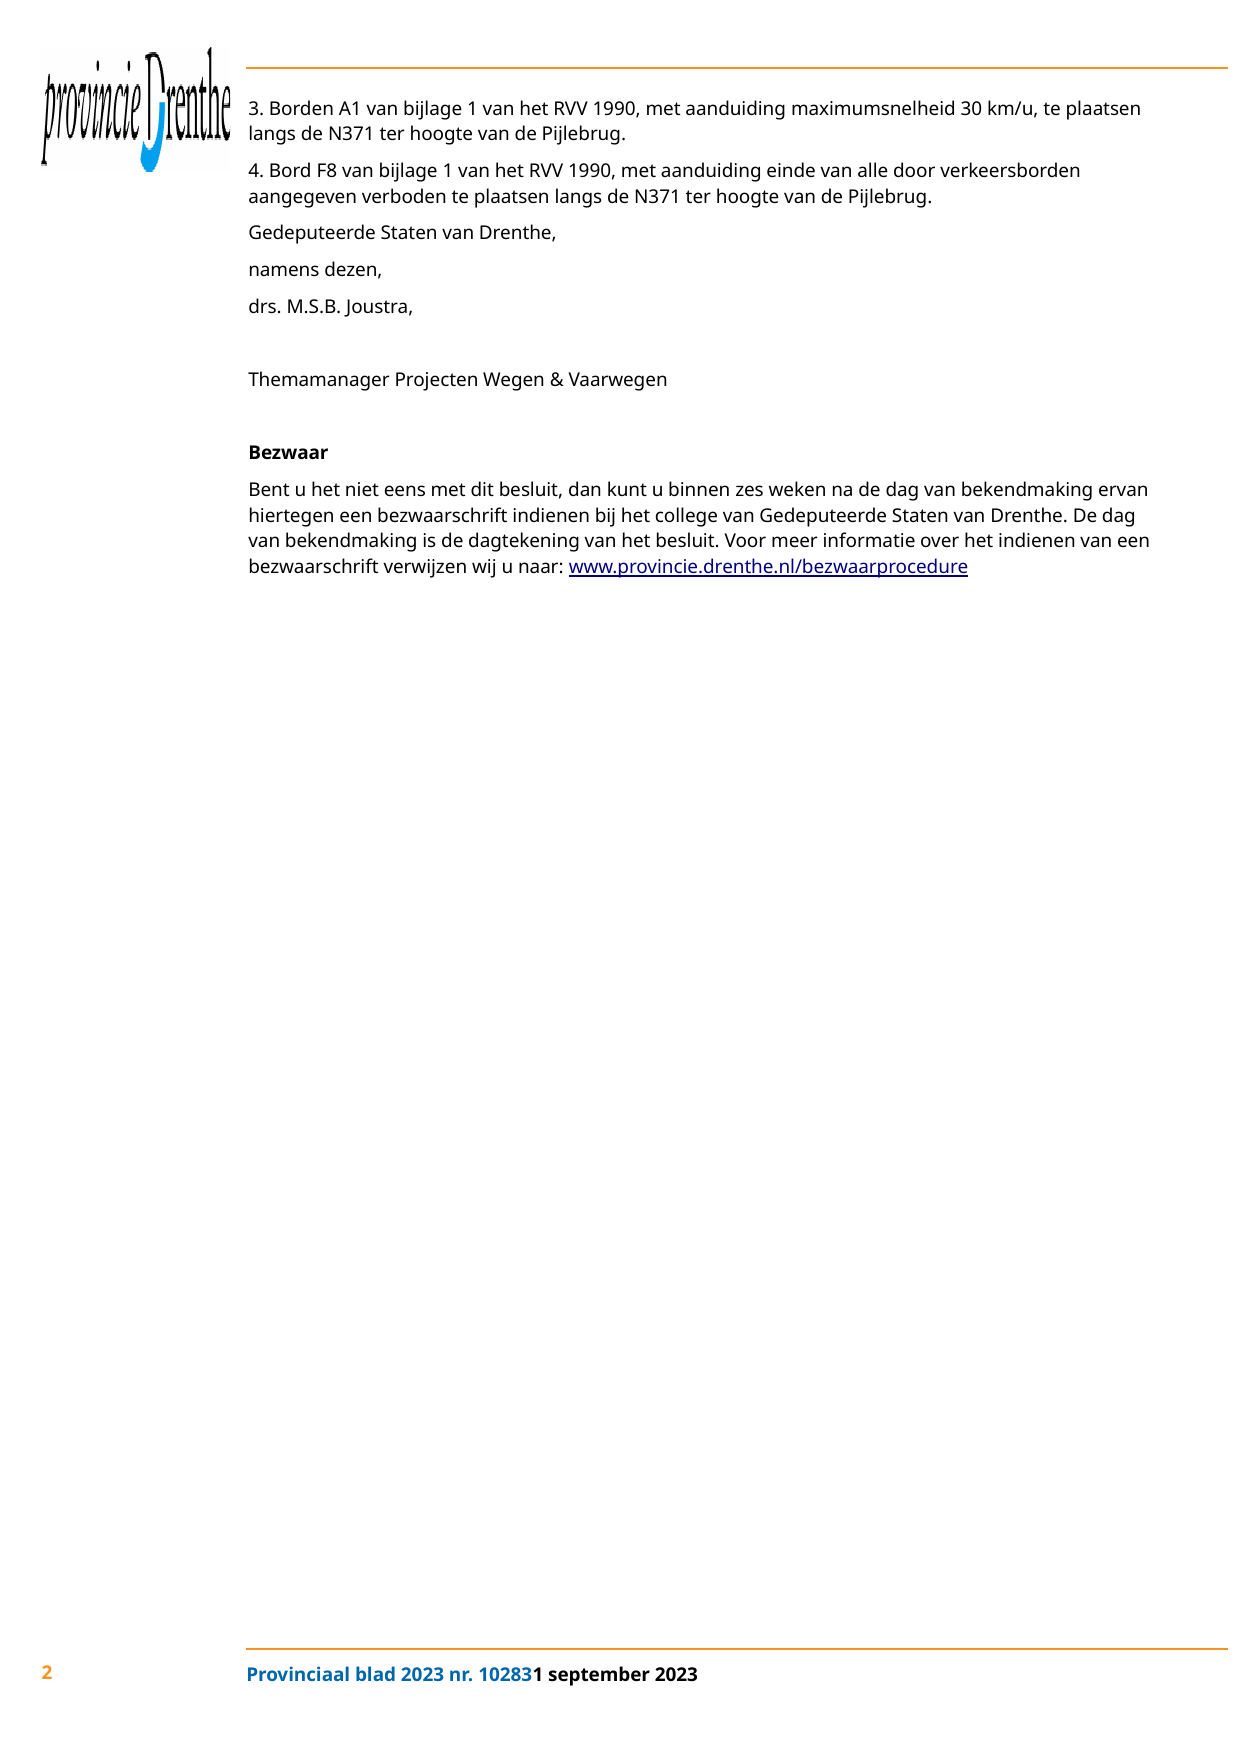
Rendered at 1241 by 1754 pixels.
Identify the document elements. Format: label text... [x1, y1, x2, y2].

text Themamanager Projecten Wegen & Vaarwegen [248, 366, 1152, 392]
text Bezwaar [248, 439, 1152, 465]
text Gedeputeerde Staten van Drenthe, [248, 219, 1152, 245]
text 3. Borden A1 van bijlage 1 van het RVV 1990, met aanduiding maximumsnelheid 30 km/u, te plaatsen langs de N371 ter hoogte van de Pijlebrug. [248, 95, 1152, 146]
text namens dezen, [248, 256, 1152, 282]
picture [41, 47, 231, 172]
text 4. Bord F8 van bijlage 1 van het RVV 1990, met aanduiding einde van alle door verkeersborden aangegeven verboden te plaatsen langs de N371 ter hoogte van de Pijlebrug. [248, 157, 1152, 209]
text Bent u het niet eens met dit besluit, dan kunt u binnen zes weken na de dag van bekendmaking ervan hiertegen een bezwaarschrift indienen bij het college van Gedeputeerde Staten van Drenthe. De dag van bekendmaking is de dagtekening van het besluit. Voor meer informatie over het indienen van een bezwaarschrift verwijzen wij u naar: www.provincie.drenthe.nl/bezwaarprocedure [248, 476, 1152, 579]
text drs. M.S.B. Joustra, [248, 293, 1152, 319]
